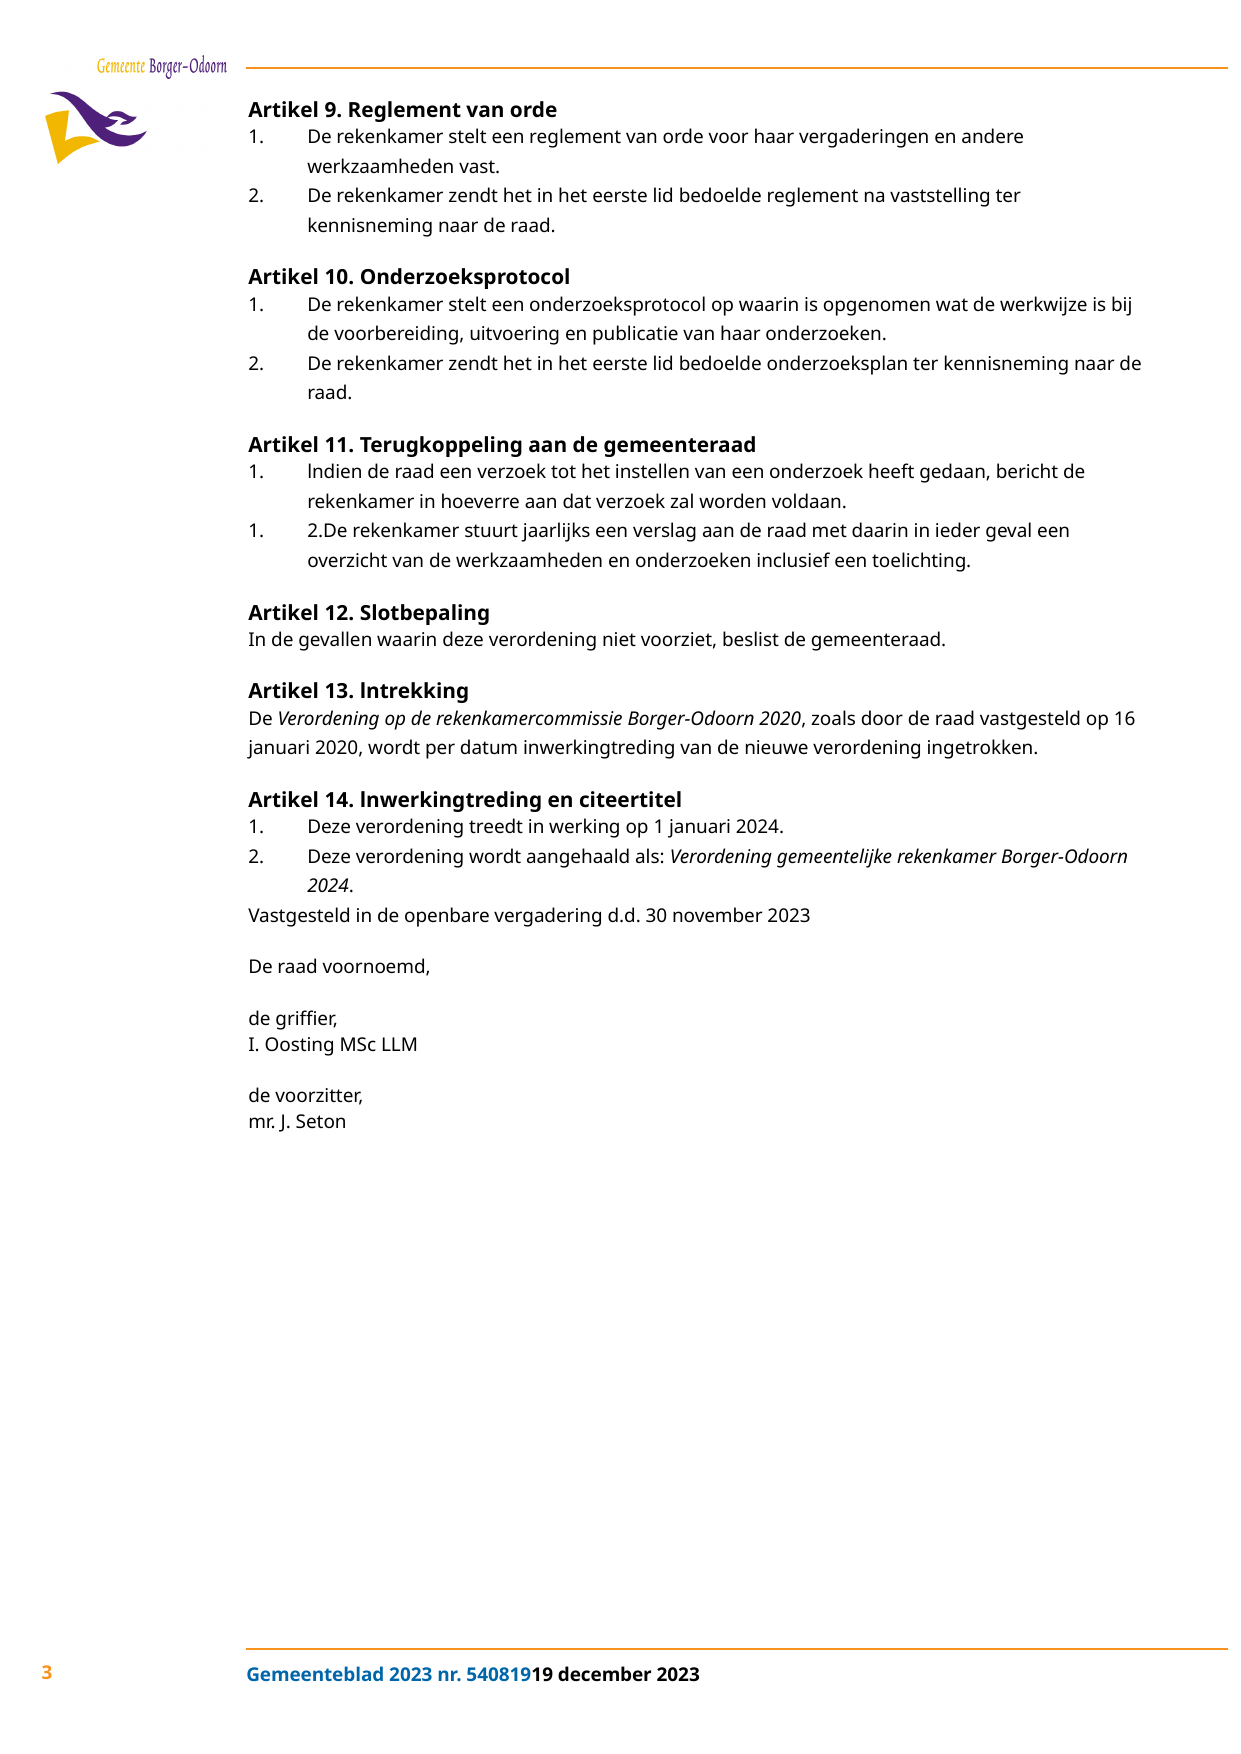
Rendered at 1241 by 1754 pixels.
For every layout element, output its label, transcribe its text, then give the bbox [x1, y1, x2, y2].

text Artikel 13. lntrekking [248, 676, 1152, 705]
text Artikel 11. Terugkoppeling aan de gemeenteraad [248, 430, 1152, 458]
list De rekenkamer stelt een onderzoeksprotocol op waarin is opgenomen wat de werkwijze is bij de voorbereiding, uitvoering en publicatie van haar onderzoeken. [248, 291, 1152, 346]
list Deze verordening wordt aangehaald als: Verordening gemeentelijke rekenkamer Borger-Odoorn 2024. [248, 843, 1152, 898]
text de griffier, [248, 1005, 1152, 1031]
list De rekenkamer stelt een reglement van orde voor haar vergaderingen en andere werkzaamheden vast. [248, 123, 1152, 178]
list De rekenkamer zendt het in het eerste lid bedoelde reglement na vaststelling ter kennisneming naar de raad. [248, 182, 1152, 238]
text De raad voornoemd, [248, 953, 1152, 979]
text Artikel 12. Slotbepaling [248, 598, 1152, 626]
text In de gevallen waarin deze verordening niet voorziet, beslist de gemeenteraad. [248, 626, 1152, 652]
picture [41, 47, 231, 172]
list Deze verordening treedt in werking op 1 januari 2024. [248, 813, 1152, 839]
text Vastgesteld in de openbare vergadering d.d. 30 november 2023 [248, 902, 1152, 928]
text Artikel 9. Reglement van orde [248, 95, 1152, 123]
list 2.De rekenkamer stuurt jaarlijks een verslag aan de raad met daarin in ieder geval een overzicht van de werkzaamheden en onderzoeken inclusief een toelichting. [248, 518, 1152, 573]
text mr. J. Seton [248, 1108, 1152, 1134]
text Artikel 14. lnwerkingtreding en citeertitel [248, 785, 1152, 813]
list lndien de raad een verzoek tot het instellen van een onderzoek heeft gedaan, bericht de rekenkamer in hoeverre aan dat verzoek zal worden voldaan. [248, 458, 1152, 514]
text De Verordening op de rekenkamercommissie Borger-Odoorn 2020, zoals door de raad vastgesteld op 16 januari 2020, wordt per datum inwerkingtreding van de nieuwe verordening ingetrokken. [248, 705, 1152, 760]
text de voorzitter, [248, 1082, 1152, 1108]
list De rekenkamer zendt het in het eerste lid bedoelde onderzoeksplan ter kennisneming naar de raad. [248, 350, 1152, 405]
text I. Oosting MSc LLM [248, 1031, 1152, 1056]
text Artikel 10. Onderzoeksprotocol [248, 262, 1152, 291]
